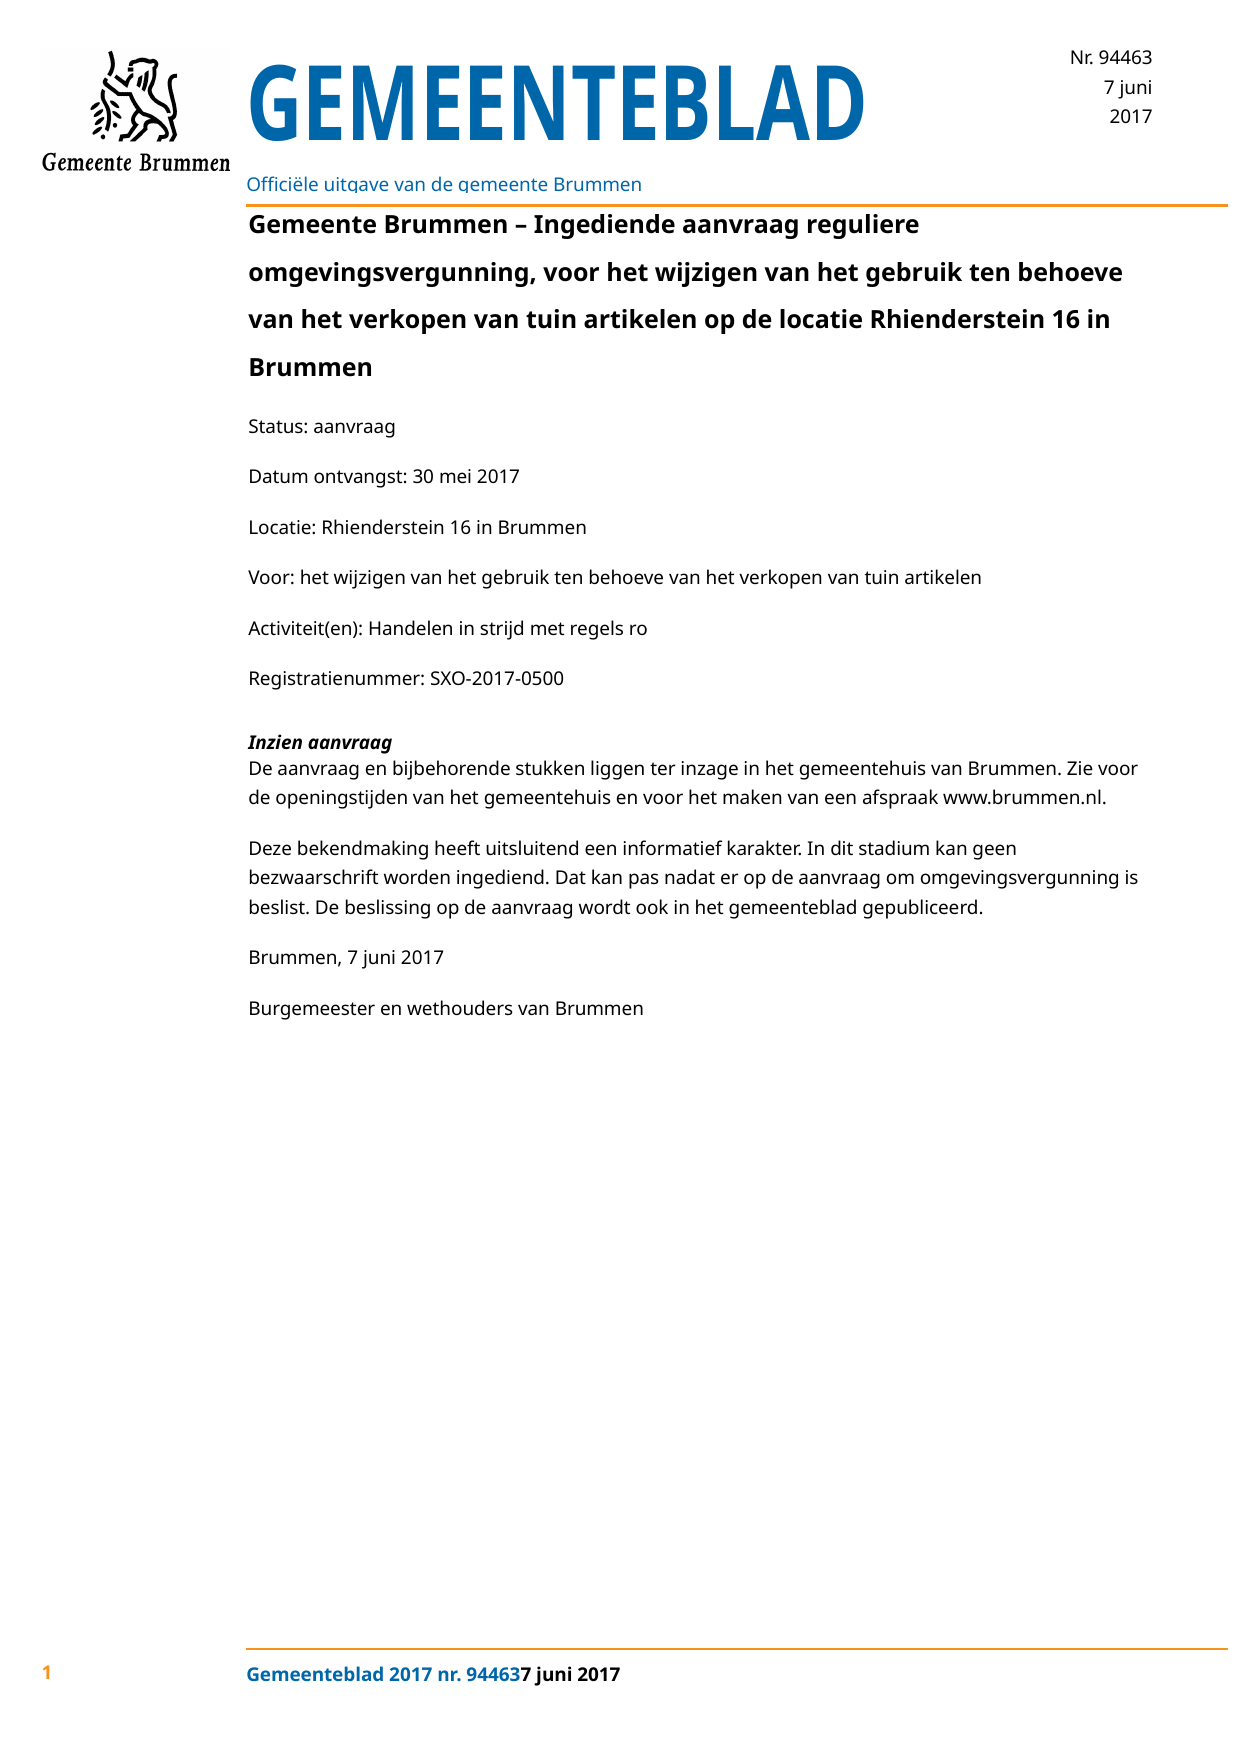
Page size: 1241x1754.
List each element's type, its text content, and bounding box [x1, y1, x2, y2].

text Burgemeester en wethouders van Brummen [248, 995, 1152, 1021]
text Inzien aanvraag [248, 729, 1152, 755]
text Registratienummer: SXO-2017-0500 [248, 665, 1152, 691]
text De aanvraag en bijbehorende stukken liggen ter inzage in het gemeentehuis van Brummen. Zie voor de openingstijden van het gemeentehuis en voor het maken van een afspraak www.brummen.nl. [248, 755, 1152, 810]
text Deze bekendmaking heeft uitsluitend een informatief karakter. In dit stadium kan geen bezwaarschrift worden ingediend. Dat kan pas nadat er op de aanvraag om omgevingsvergunning is beslist. De beslissing op de aanvraag wordt ook in het gemeenteblad gepubliceerd. [248, 835, 1152, 920]
text Voor: het wijzigen van het gebruik ten behoeve van het verkopen van tuin artikelen [248, 564, 1152, 590]
text Brummen, 7 juni 2017 [248, 944, 1152, 970]
text Status: aanvraag [248, 413, 1152, 439]
text Gemeente Brummen – Ingediende aanvraag reguliere omgevingsvergunning, voor het wijzigen van het gebruik ten behoeve van het verkopen van tuin artikelen op de locatie Rhienderstein 16 in Brummen [248, 207, 1152, 384]
text Datum ontvangst: 30 mei 2017 [248, 463, 1152, 489]
text Locatie: Rhienderstein 16 in Brummen [248, 514, 1152, 540]
picture [41, 47, 231, 172]
text Activiteit(en): Handelen in strijd met regels ro [248, 615, 1152, 641]
